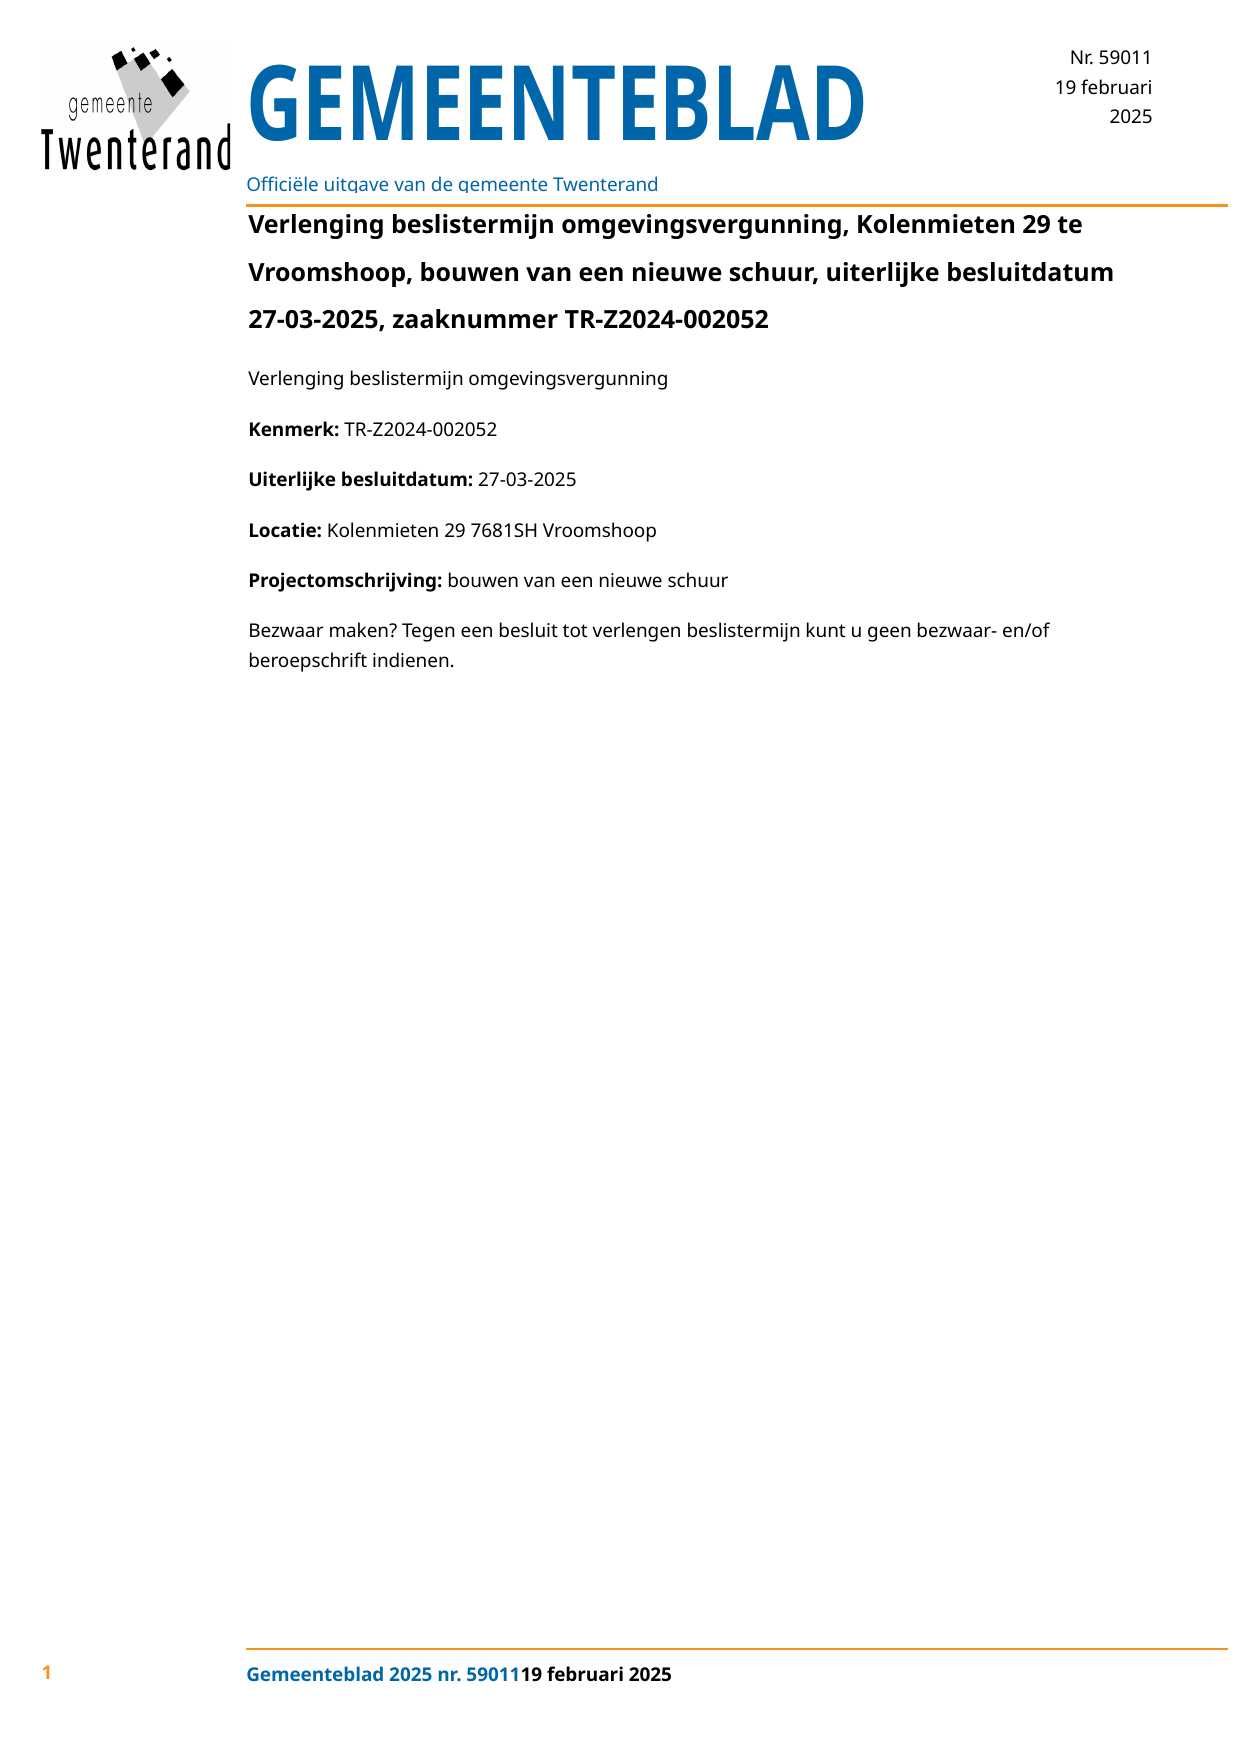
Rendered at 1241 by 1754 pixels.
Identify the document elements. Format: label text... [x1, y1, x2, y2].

text Uiterlijke besluitdatum: 27-03-2025 [248, 466, 1152, 492]
text Projectomschrijving: bouwen van een nieuwe schuur [248, 567, 1152, 593]
text Kenmerk: TR-Z2024-002052 [248, 416, 1152, 442]
text Verlenging beslistermijn omgevingsvergunning, Kolenmieten 29 te Vroomshoop, bouwen van een nieuwe schuur, uiterlijke besluitdatum 27-03-2025, zaaknummer TR-Z2024-002052 [248, 207, 1152, 336]
text Locatie: Kolenmieten 29 7681SH Vroomshoop [248, 517, 1152, 542]
picture [41, 47, 231, 172]
text Bezwaar maken? Tegen een besluit tot verlengen beslistermijn kunt u geen bezwaar- en/of beroepschrift indienen. [248, 618, 1152, 673]
text Verlenging beslistermijn omgevingsvergunning [248, 366, 1152, 391]
